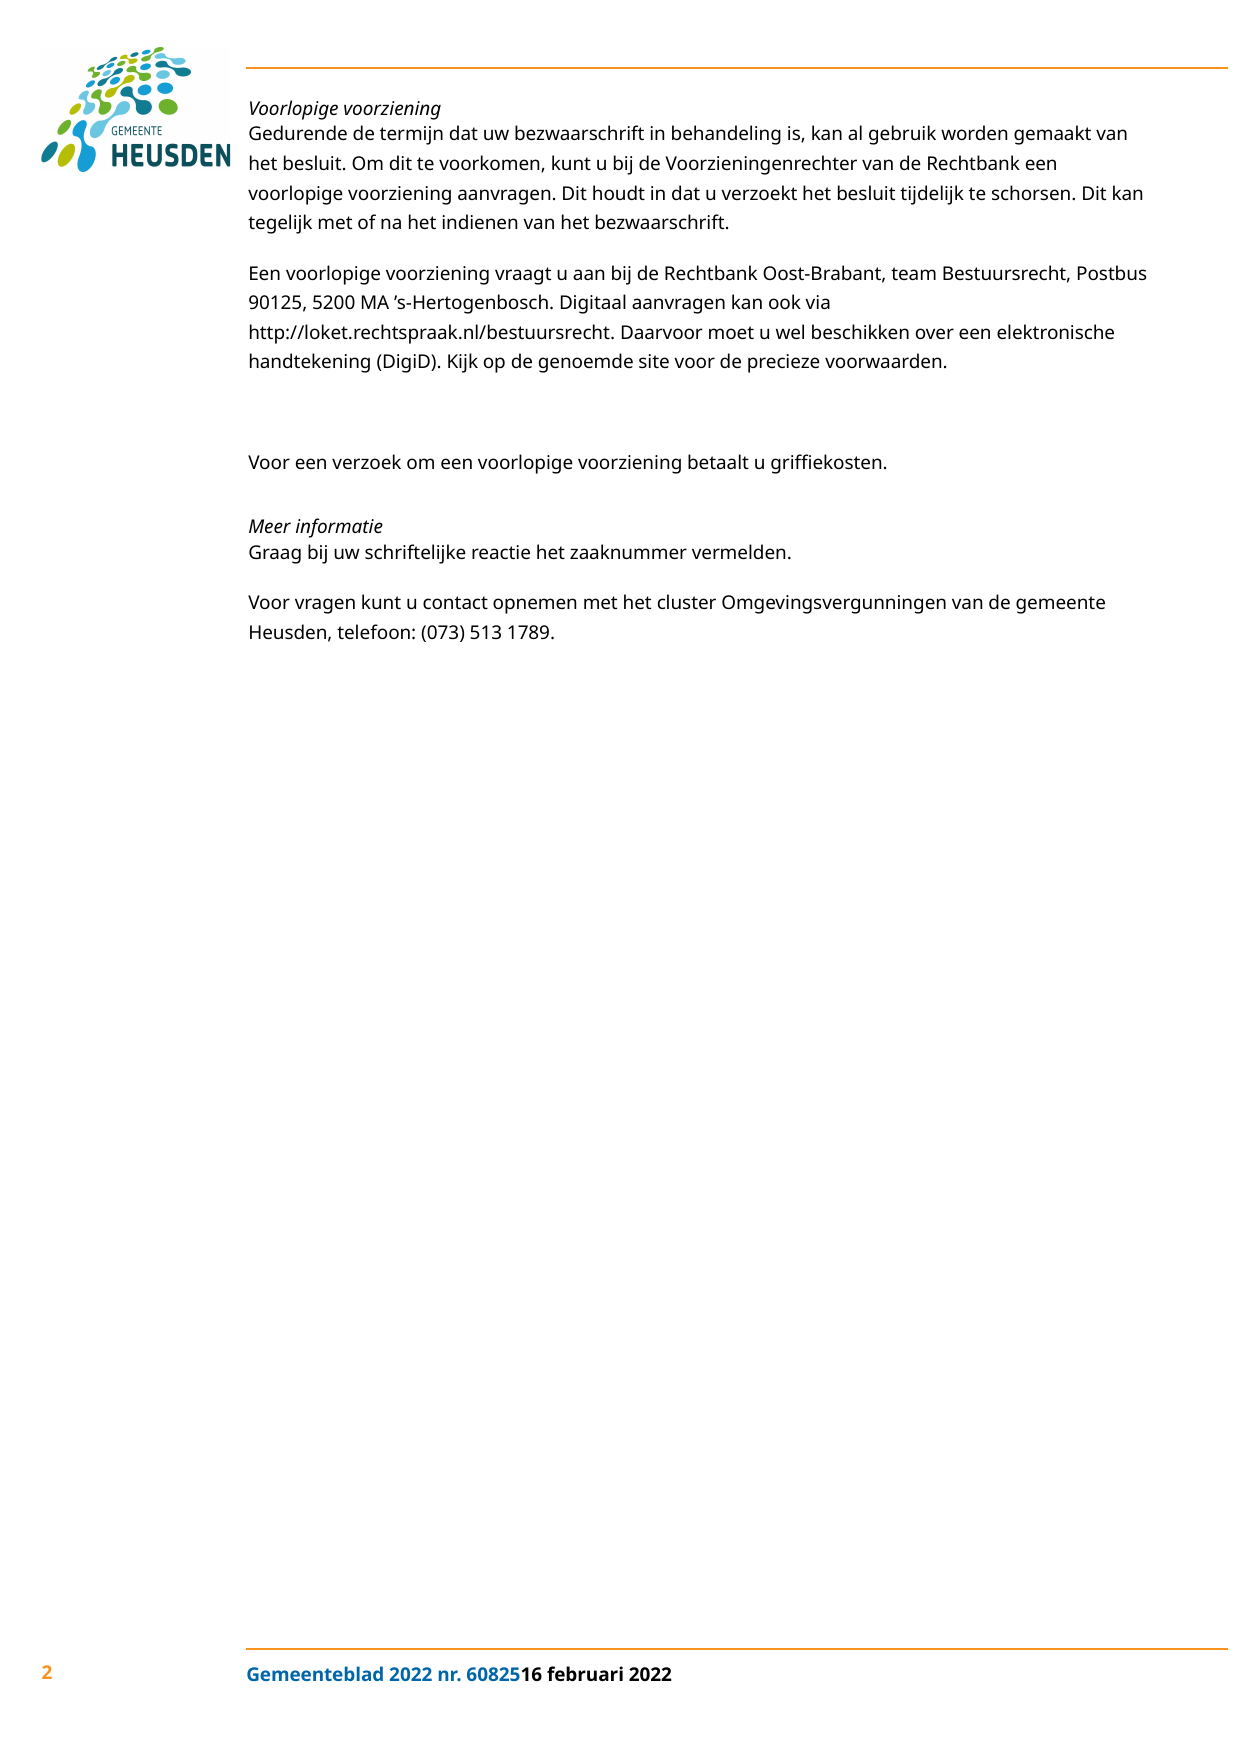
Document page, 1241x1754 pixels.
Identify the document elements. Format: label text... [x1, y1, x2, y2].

text Een voorlopige voorziening vraagt u aan bij de Rechtbank Oost-Brabant, team Bestuursrecht, Postbus 90125, 5200 MA ’s-Hertogenbosch. Digitaal aanvragen kan ook via http://loket.rechtspraak.nl/bestuursrecht. Daarvoor moet u wel beschikken over een elektronische handtekening (DigiD). Kijk op de genoemde site voor de precieze voorwaarden. [248, 260, 1152, 374]
picture [41, 47, 231, 172]
text Voor vragen kunt u contact opnemen met het cluster Omgevingsvergunningen van de gemeente Heusden, telefoon: (073) 513 1789. [248, 589, 1152, 645]
text Voor een verzoek om een voorlopige voorziening betaalt u griffiekosten. [248, 449, 1152, 475]
text Gedurende de termijn dat uw bezwaarschrift in behandeling is, kan al gebruik worden gemaakt van het besluit. Om dit te voorkomen, kunt u bij de Voorzieningenrechter van de Rechtbank een voorlopige voorziening aanvragen. Dit houdt in dat u verzoekt het besluit tijdelijk te schorsen. Dit kan tegelijk met of na het indienen van het bezwaarschrift. [248, 121, 1152, 235]
text Meer informatie [248, 513, 1152, 539]
text Graag bij uw schriftelijke reactie het zaaknummer vermelden. [248, 539, 1152, 565]
text Voorlopige voorziening [248, 95, 1152, 121]
